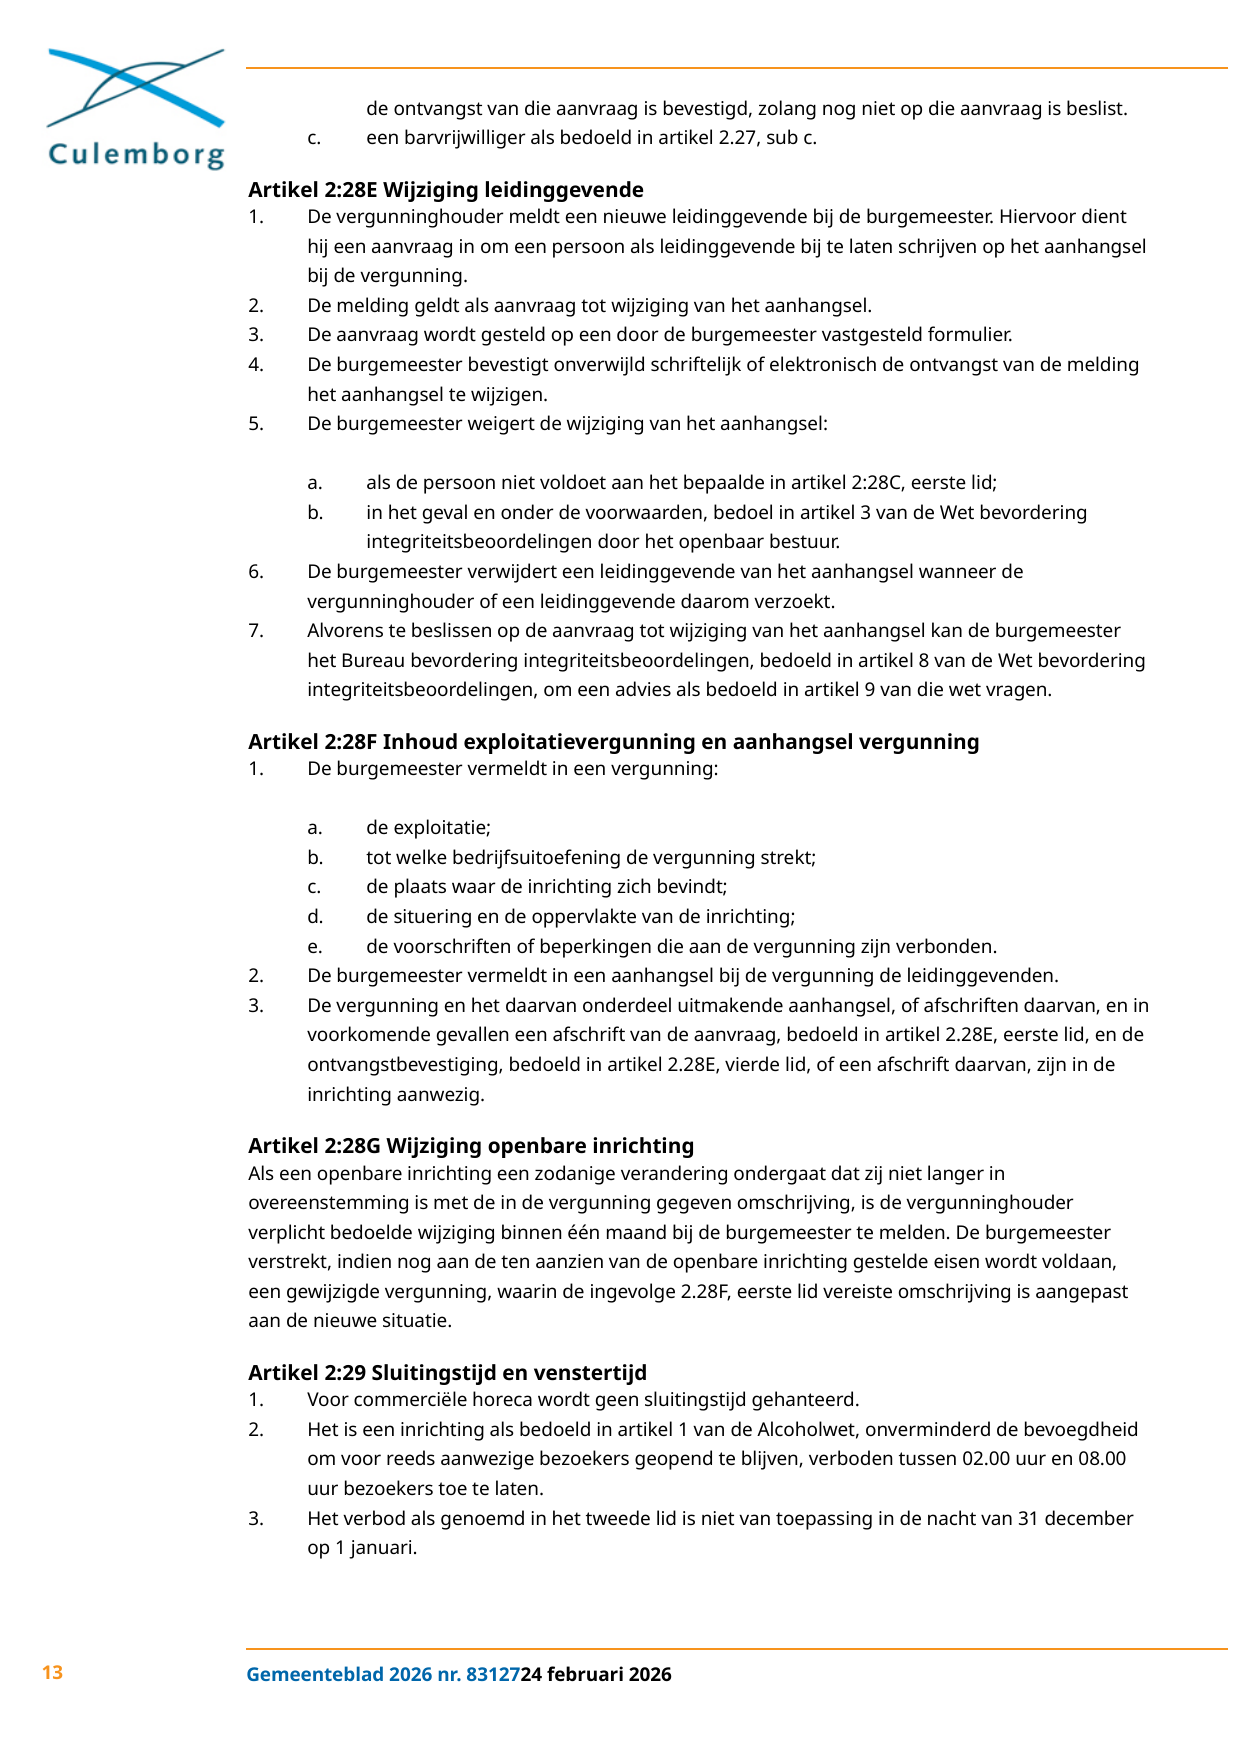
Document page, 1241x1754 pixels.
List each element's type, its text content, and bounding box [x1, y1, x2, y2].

list De burgemeester weigert de wijziging van het aanhangsel: [248, 410, 1152, 436]
list De burgemeester verwijdert een leidinggevende van het aanhangsel wanneer de vergunninghouder of een leidinggevende daarom verzoekt. [248, 558, 1152, 613]
text Artikel 2:28G Wijziging openbare inrichting [248, 1131, 1152, 1160]
text Artikel 2:29 Sluitingstijd en venstertijd [248, 1358, 1152, 1386]
list De burgemeester vermeldt in een aanhangsel bij de vergunning de leidinggevenden. [248, 962, 1152, 988]
list De melding geldt als aanvraag tot wijziging van het aanhangsel. [248, 292, 1152, 318]
list De burgemeester vermeldt in een vergunning: [248, 755, 1152, 781]
text Artikel 2:28F Inhoud exploitatievergunning en aanhangsel vergunning [248, 727, 1152, 755]
list De vergunning en het daarvan onderdeel uitmakende aanhangsel, of afschriften daarvan, en in voorkomende gevallen een afschrift van de aanvraag, bedoeld in artikel 2.28E, eerste lid, en de ontvangstbevestiging, bedoeld in artikel 2.28E, vierde lid, of een afschrift daarvan, zijn in de inrichting aanwezig. [248, 992, 1152, 1107]
list de plaats waar de inrichting zich bevindt; [307, 874, 1152, 899]
list Alvorens te beslissen op de aanvraag tot wijziging van het aanhangsel kan de burgemeester het Bureau bevordering integriteitsbeoordelingen, bedoeld in artikel 8 van de Wet bevordering integriteitsbeoordelingen, om een advies als bedoeld in artikel 9 van die wet vragen. [248, 617, 1152, 702]
list in het geval en onder de voorwaarden, bedoel in artikel 3 van de Wet bevordering integriteitsbeoordelingen door het openbaar bestuur. [307, 499, 1152, 554]
list De burgemeester bevestigt onverwijld schriftelijk of elektronisch de ontvangst van de melding het aanhangsel te wijzigen. [248, 351, 1152, 406]
list De vergunninghouder meldt een nieuwe leidinggevende bij de burgemeester. Hiervoor dient hij een aanvraag in om een persoon als leidinggevende bij te laten schrijven op het aanhangsel bij de vergunning. [248, 203, 1152, 288]
text Artikel 2:28E Wijziging leidinggevende [248, 175, 1152, 203]
list Het is een inrichting als bedoeld in artikel 1 van de Alcoholwet, onverminderd de bevoegdheid om voor reeds aanwezige bezoekers geopend te blijven, verboden tussen 02.00 uur en 08.00 uur bezoekers toe te laten. [248, 1416, 1152, 1501]
list De aanvraag wordt gesteld op een door de burgemeester vastgesteld formulier. [248, 322, 1152, 347]
list Voor commerciële horeca wordt geen sluitingstijd gehanteerd. [248, 1386, 1152, 1412]
list de situering en de oppervlakte van de inrichting; [307, 903, 1152, 929]
picture [41, 47, 231, 172]
list de ontvangst van die aanvraag is bevestigd, zolang nog niet op die aanvraag is beslist. [307, 95, 1152, 121]
list een barvrijwilliger als bedoeld in artikel 2.27, sub c. [307, 124, 1152, 150]
list de exploitatie; [307, 814, 1152, 840]
text Als een openbare inrichting een zodanige verandering ondergaat dat zij niet langer in overeenstemming is met de in de vergunning gegeven omschrijving, is de vergunninghouder verplicht bedoelde wijziging binnen één maand bij de burgemeester te melden. De burgemeester verstrekt, indien nog aan de ten aanzien van de openbare inrichting gestelde eisen wordt voldaan, een gewijzigde vergunning, waarin de ingevolge 2.28F, eerste lid vereiste omschrijving is aangepast aan de nieuwe situatie. [248, 1160, 1152, 1333]
list de voorschriften of beperkingen die aan de vergunning zijn verbonden. [307, 933, 1152, 959]
list tot welke bedrijfsuitoefening de vergunning strekt; [307, 844, 1152, 870]
list Het verbod als genoemd in het tweede lid is niet van toepassing in de nacht van 31 december op 1 januari. [248, 1505, 1152, 1560]
list als de persoon niet voldoet aan het bepaalde in artikel 2:28C, eerste lid; [307, 469, 1152, 495]
